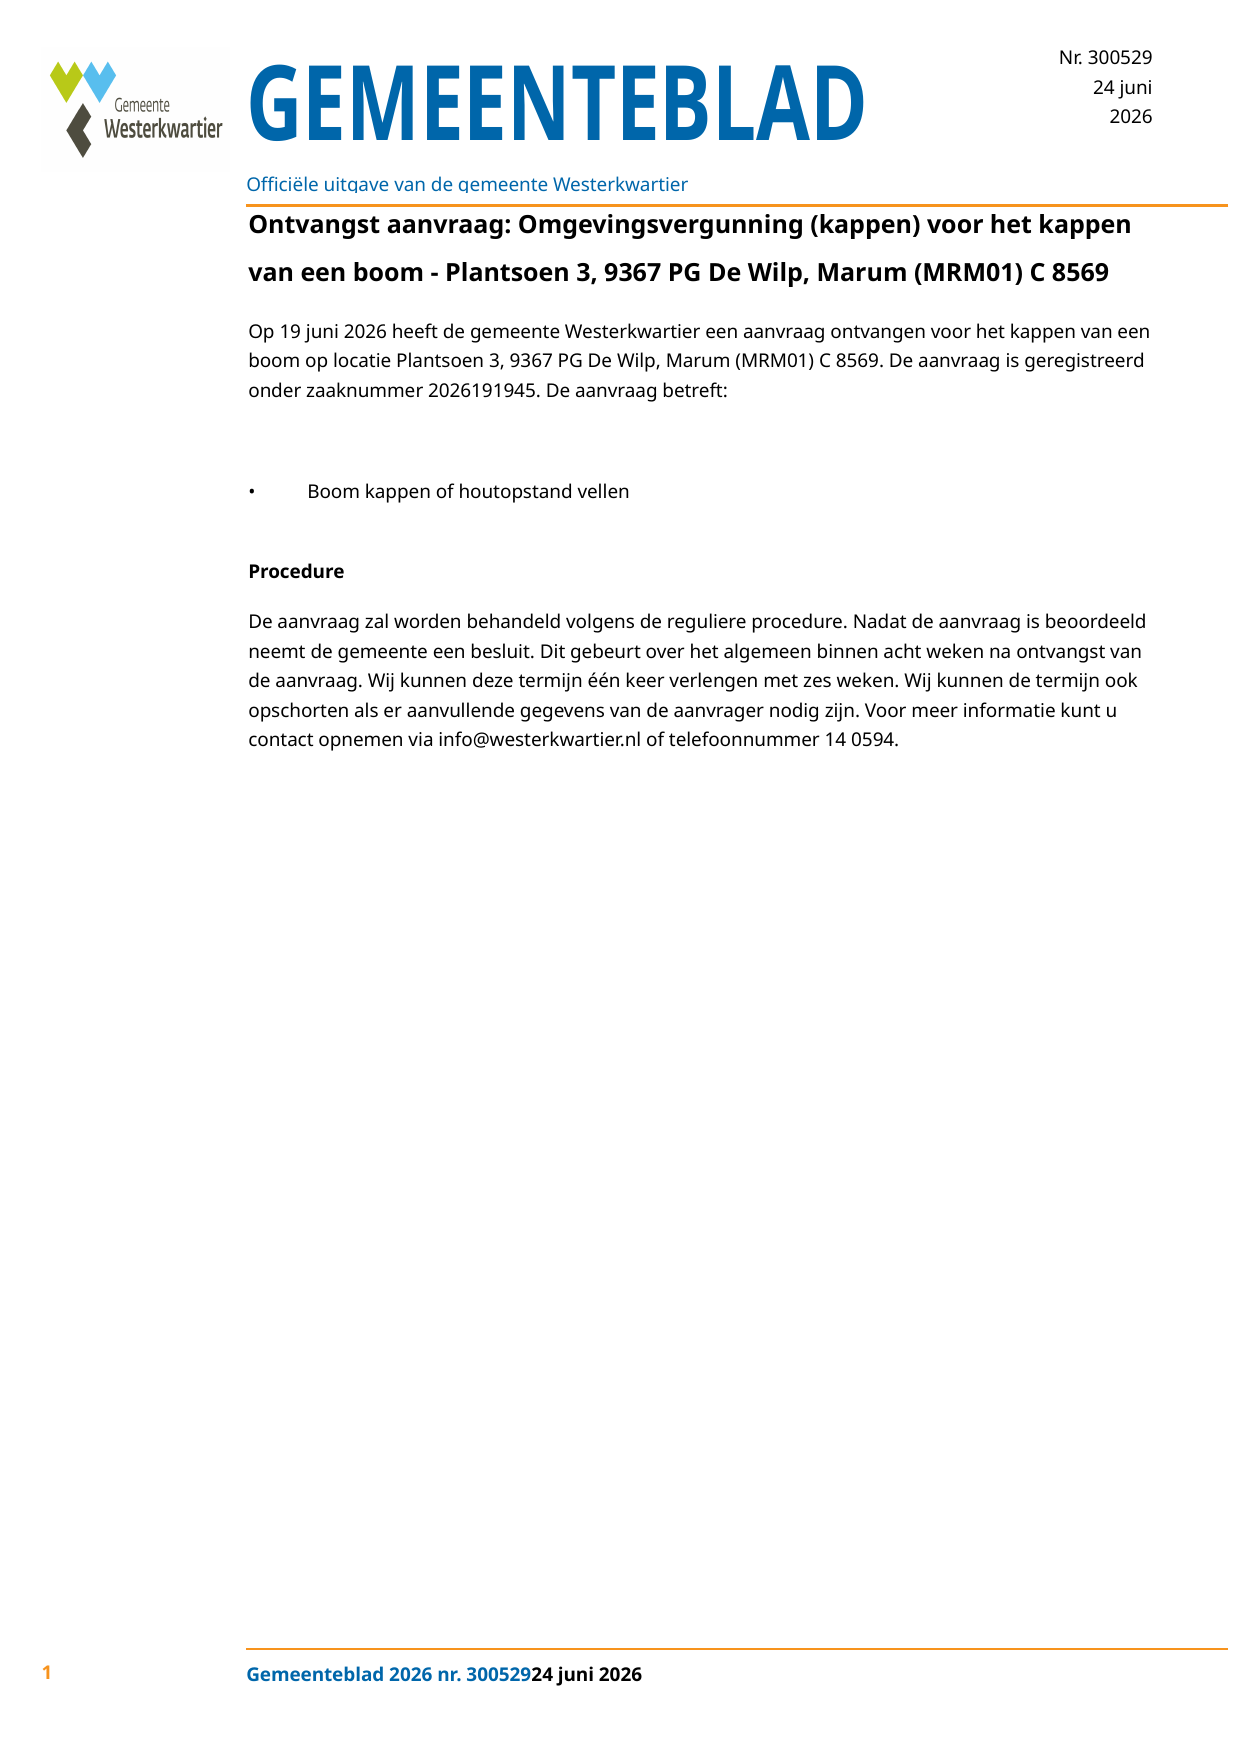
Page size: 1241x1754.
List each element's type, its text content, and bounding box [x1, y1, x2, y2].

picture [41, 47, 231, 172]
text Procedure [248, 558, 1152, 584]
text Op 19 juni 2026 heeft de gemeente Westerkwartier een aanvraag ontvangen voor het kappen van een boom op locatie Plantsoen 3, 9367 PG De Wilp, Marum (MRM01) C 8569. De aanvraag is geregistreerd onder zaaknummer 2026191945. De aanvraag betreft: [248, 318, 1152, 403]
text Ontvangst aanvraag: Omgevingsvergunning (kappen) voor het kappen van een boom - Plantsoen 3, 9367 PG De Wilp, Marum (MRM01) C 8569 [248, 207, 1152, 288]
text De aanvraag zal worden behandeld volgens de reguliere procedure. Nadat de aanvraag is beoordeeld neemt de gemeente een besluit. Dit gebeurt over het algemeen binnen acht weken na ontvangst van de aanvraag. Wij kunnen deze termijn één keer verlengen met zes weken. Wij kunnen de termijn ook opschorten als er aanvullende gegevens van de aanvrager nodig zijn. Voor meer informatie kunt u contact opnemen via info@westerkwartier.nl of telefoonnummer 14 0594. [248, 608, 1152, 752]
list Boom kappen of houtopstand vellen [248, 478, 1152, 504]
